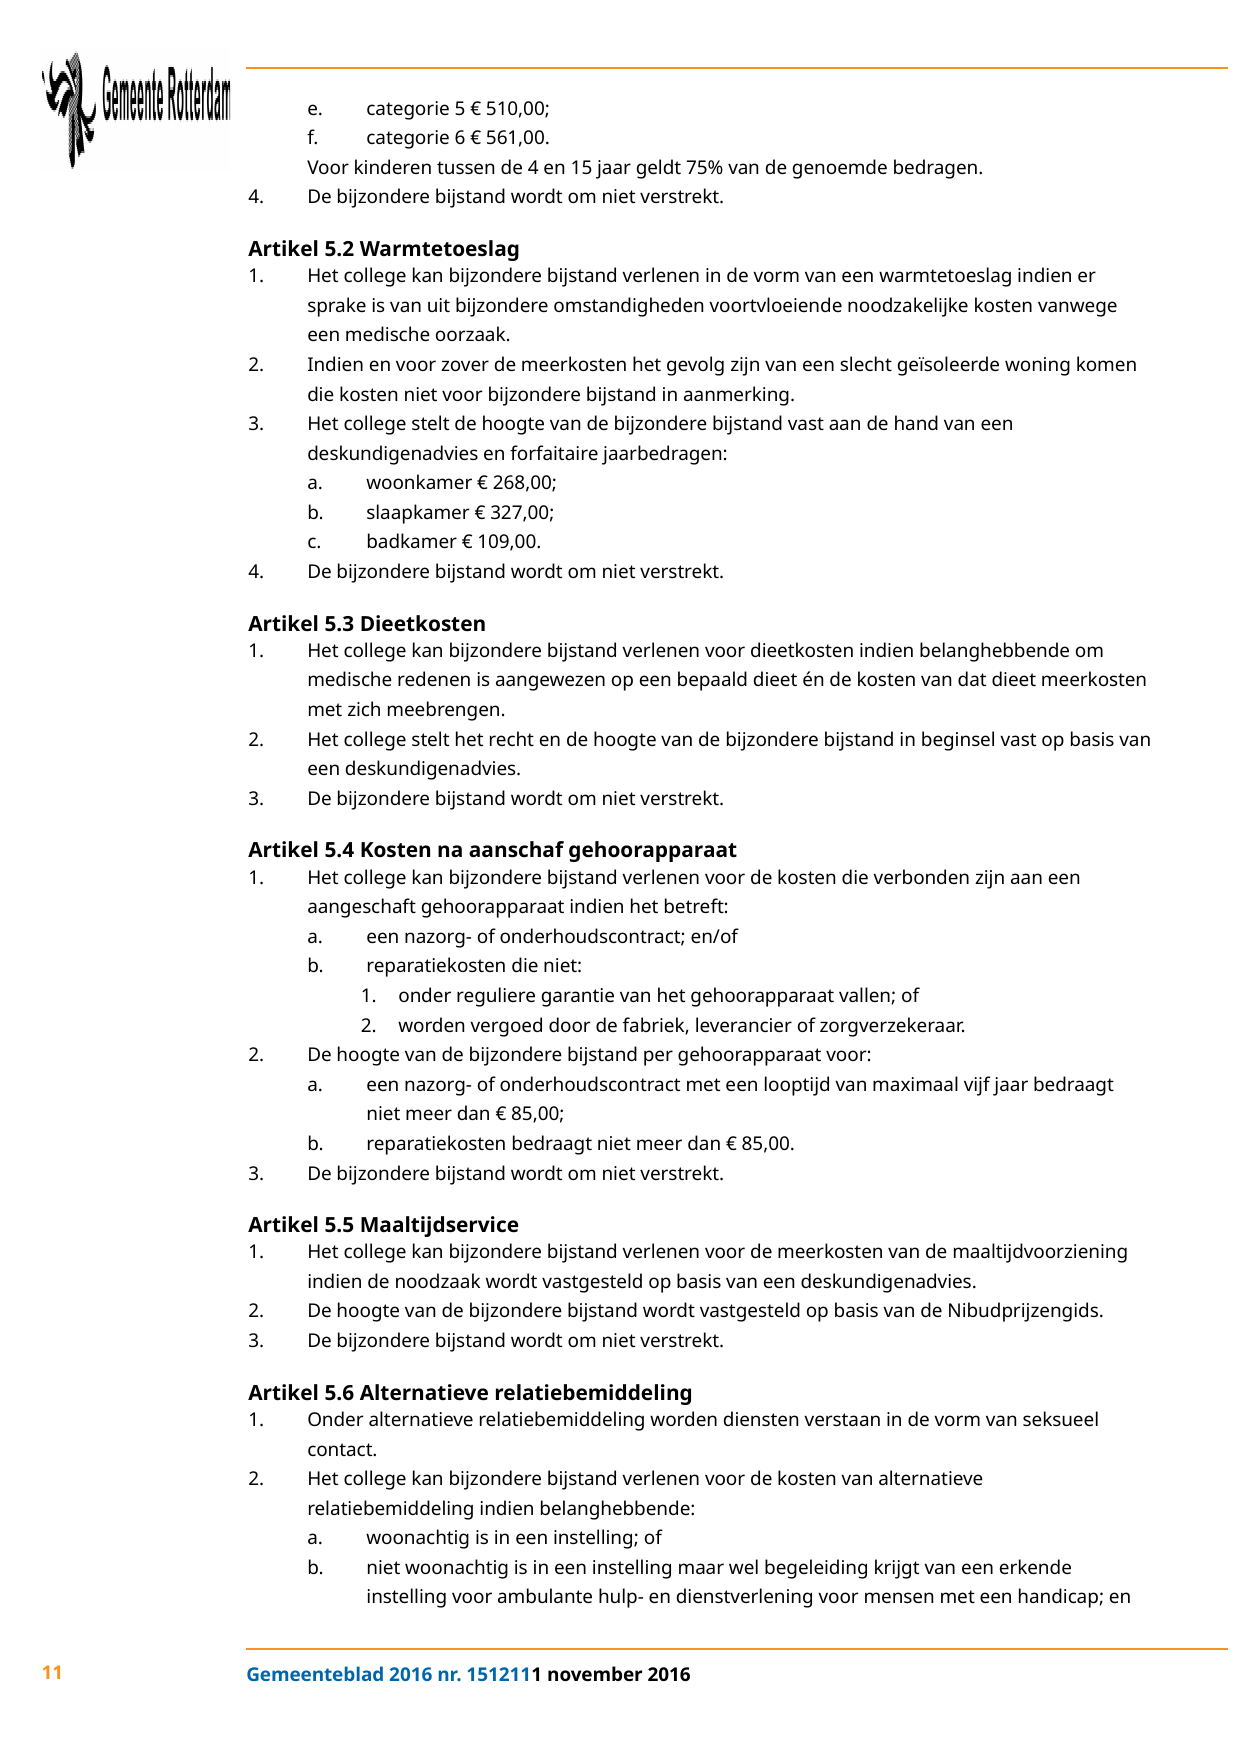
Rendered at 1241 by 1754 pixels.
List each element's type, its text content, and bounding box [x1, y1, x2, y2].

picture [41, 47, 231, 172]
list De hoogte van de bijzondere bijstand per gehoorapparaat voor: [248, 1041, 1152, 1067]
list een nazorg- of onderhoudscontract met een looptijd van maximaal vijf jaar bedraagt niet meer dan € 85,00; [307, 1071, 1152, 1126]
list Het college kan bijzondere bijstand verlenen voor de kosten die verbonden zijn aan een aangeschaft gehoorapparaat indien het betreft: [248, 864, 1152, 919]
list een nazorg- of onderhoudscontract; en/of [307, 923, 1152, 949]
text Artikel 5.4 Kosten na aanschaf gehoorapparaat [248, 835, 1152, 864]
list categorie 5 € 510,00; [307, 95, 1152, 121]
list onder reguliere garantie van het gehoorapparaat vallen; of [361, 982, 1152, 1008]
list worden vergoed door de fabriek, leverancier of zorgverzekeraar. [361, 1012, 1152, 1037]
list De bijzondere bijstand wordt om niet verstrekt. [248, 1327, 1152, 1353]
text Artikel 5.2 Warmtetoeslag [248, 234, 1152, 262]
text Artikel 5.3 Dieetkosten [248, 609, 1152, 637]
list De hoogte van de bijzondere bijstand wordt vastgesteld op basis van de Nibudprijzengids. [248, 1298, 1152, 1323]
list niet woonachtig is in een instelling maar wel begeleiding krijgt van een erkende instelling voor ambulante hulp- en dienstverlening voor mensen met een handicap; en [307, 1554, 1152, 1609]
list Indien en voor zover de meerkosten het gevolg zijn van een slecht geïsoleerde woning komen die kosten niet voor bijzondere bijstand in aanmerking. [248, 351, 1152, 406]
list De bijzondere bijstand wordt om niet verstrekt. [248, 785, 1152, 811]
list Het college kan bijzondere bijstand verlenen voor de kosten van alternatieve relatiebemiddeling indien belanghebbende: [248, 1465, 1152, 1521]
list slaapkamer € 327,00; [307, 499, 1152, 525]
list Onder alternatieve relatiebemiddeling worden diensten verstaan in de vorm van seksueel contact. [248, 1406, 1152, 1461]
list badkamer € 109,00. [307, 529, 1152, 554]
text Artikel 5.6 Alternatieve relatiebemiddeling [248, 1378, 1152, 1406]
list Het college kan bijzondere bijstand verlenen voor de meerkosten van de maaltijdvoorziening indien de noodzaak wordt vastgesteld op basis van een deskundigenadvies. [248, 1238, 1152, 1294]
list Voor kinderen tussen de 4 en 15 jaar geldt 75% van de genoemde bedragen. [248, 154, 1152, 180]
list De bijzondere bijstand wordt om niet verstrekt. [248, 1160, 1152, 1185]
list De bijzondere bijstand wordt om niet verstrekt. [248, 558, 1152, 584]
text Artikel 5.5 Maaltijdservice [248, 1210, 1152, 1238]
list reparatiekosten bedraagt niet meer dan € 85,00. [307, 1130, 1152, 1156]
list De bijzondere bijstand wordt om niet verstrekt. [248, 183, 1152, 209]
list woonkamer € 268,00; [307, 469, 1152, 495]
list reparatiekosten die niet: [307, 953, 1152, 978]
list categorie 6 € 561,00. [307, 124, 1152, 150]
list Het college stelt het recht en de hoogte van de bijzondere bijstand in beginsel vast op basis van een deskundigenadvies. [248, 726, 1152, 781]
list Het college stelt de hoogte van de bijzondere bijstand vast aan de hand van een deskundigenadvies en forfaitaire jaarbedragen: [248, 410, 1152, 466]
list woonachtig is in een instelling; of [307, 1524, 1152, 1550]
list Het college kan bijzondere bijstand verlenen in de vorm van een warmtetoeslag indien er sprake is van uit bijzondere omstandigheden voortvloeiende noodzakelijke kosten vanwege een medische oorzaak. [248, 262, 1152, 347]
list Het college kan bijzondere bijstand verlenen voor dieetkosten indien belanghebbende om medische redenen is aangewezen op een bepaald dieet én de kosten van dat dieet meerkosten met zich meebrengen. [248, 637, 1152, 722]
